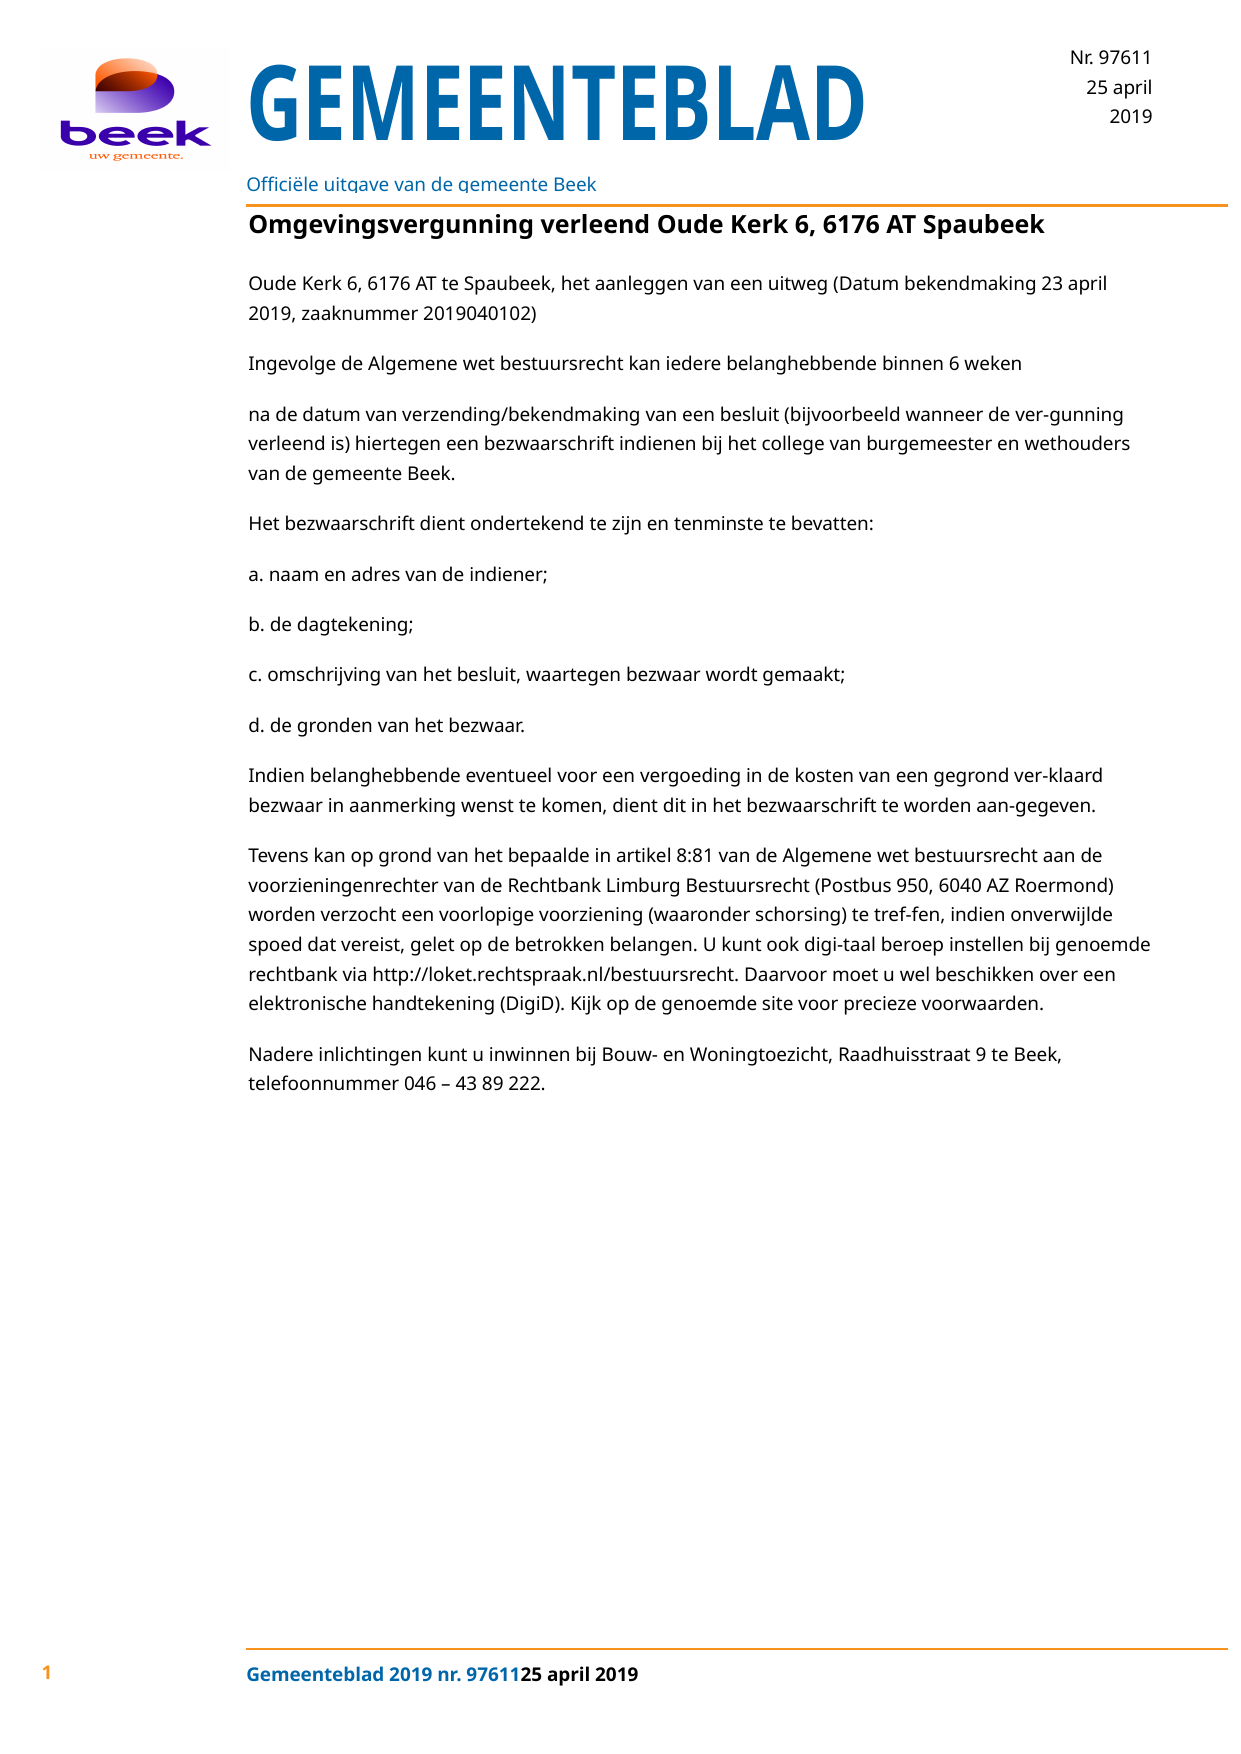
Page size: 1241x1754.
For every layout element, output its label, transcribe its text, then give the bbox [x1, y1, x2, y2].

picture [41, 47, 231, 172]
text na de datum van verzending/bekendmaking van een besluit (bijvoorbeeld wanneer de ver-gunning verleend is) hiertegen een bezwaarschrift indienen bij het college van burgemeester en wethouders van de gemeente Beek. [248, 401, 1152, 486]
text Indien belanghebbende eventueel voor een vergoeding in de kosten van een gegrond ver-klaard bezwaar in aanmerking wenst te komen, dient dit in het bezwaarschrift te worden aan-gegeven. [248, 762, 1152, 818]
text Oude Kerk 6, 6176 AT te Spaubeek, het aanleggen van een uitweg (Datum bekendmaking 23 april 2019, zaaknummer 2019040102) [248, 270, 1152, 326]
text Tevens kan op grond van het bepaalde in artikel 8:81 van de Algemene wet bestuursrecht aan de voorzieningenrechter van de Rechtbank Limburg Bestuursrecht (Postbus 950, 6040 AZ Roermond) worden verzocht een voorlopige voorziening (waaronder schorsing) te tref-fen, indien onverwijlde spoed dat vereist, gelet op de betrokken belangen. U kunt ook digi-taal beroep instellen bij genoemde rechtbank via http://loket.rechtspraak.nl/bestuursrecht. Daarvoor moet u wel beschikken over een elektronische handtekening (DigiD). Kijk op de genoemde site voor precieze voorwaarden. [248, 842, 1152, 1016]
text c. omschrijving van het besluit, waartegen bezwaar wordt gemaakt; [248, 662, 1152, 687]
text Het bezwaarschrift dient ondertekend te zijn en tenminste te bevatten: [248, 510, 1152, 536]
text Ingevolge de Algemene wet bestuursrecht kan iedere belanghebbende binnen 6 weken [248, 350, 1152, 376]
text d. de gronden van het bezwaar. [248, 712, 1152, 738]
text Omgevingsvergunning verleend Oude Kerk 6, 6176 AT Spaubeek [248, 207, 1152, 241]
text a. naam en adres van de indiener; [248, 561, 1152, 586]
text Nadere inlichtingen kunt u inwinnen bij Bouw- en Woningtoezicht, Raadhuisstraat 9 te Beek, telefoonnummer 046 – 43 89 222. [248, 1041, 1152, 1096]
text b. de dagtekening; [248, 611, 1152, 637]
